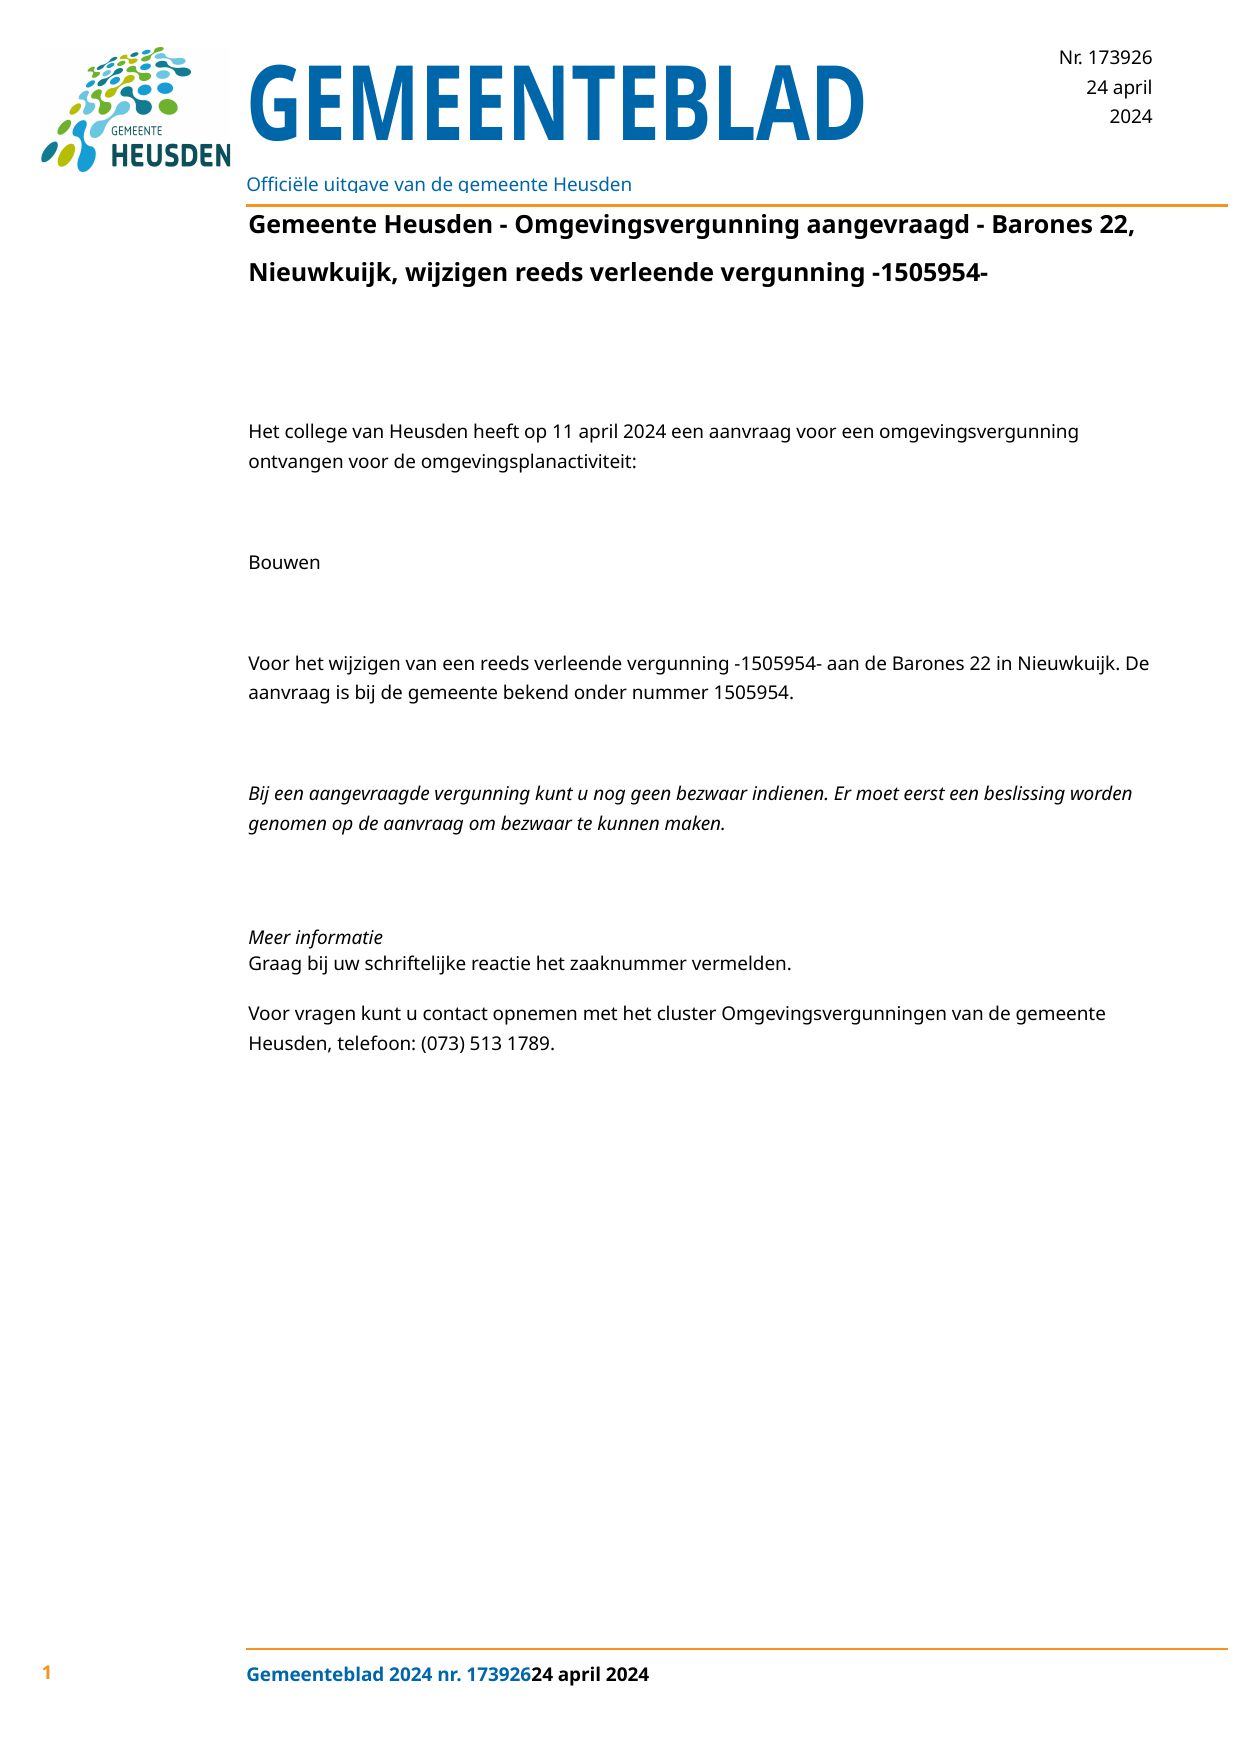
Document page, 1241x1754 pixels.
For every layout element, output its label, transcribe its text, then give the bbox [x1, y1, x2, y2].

text Meer informatie [248, 924, 1152, 950]
text Voor vragen kunt u contact opnemen met het cluster Omgevingsvergunningen van de gemeente Heusden, telefoon: (073) 513 1789. [248, 1001, 1152, 1056]
text Graag bij uw schriftelijke reactie het zaaknummer vermelden. [248, 950, 1152, 976]
text Het college van Heusden heeft op 11 april 2024 een aanvraag voor een omgevingsvergunning ontvangen voor de omgevingsplanactiviteit: [248, 419, 1152, 474]
text Gemeente Heusden - Omgevingsvergunning aangevraagd - Barones 22, Nieuwkuijk, wijzigen reeds verleende vergunning -1505954- [248, 207, 1152, 288]
text Voor het wijzigen van een reeds verleende vergunning -1505954- aan de Barones 22 in Nieuwkuijk. De aanvraag is bij de gemeente bekend onder nummer 1505954. [248, 650, 1152, 705]
picture [41, 47, 231, 172]
text Bij een aangevraagde vergunning kunt u nog geen bezwaar indienen. Er moet eerst een beslissing worden genomen op de aanvraag om bezwaar te kunnen maken. [248, 780, 1152, 836]
text Bouwen [248, 549, 1152, 575]
